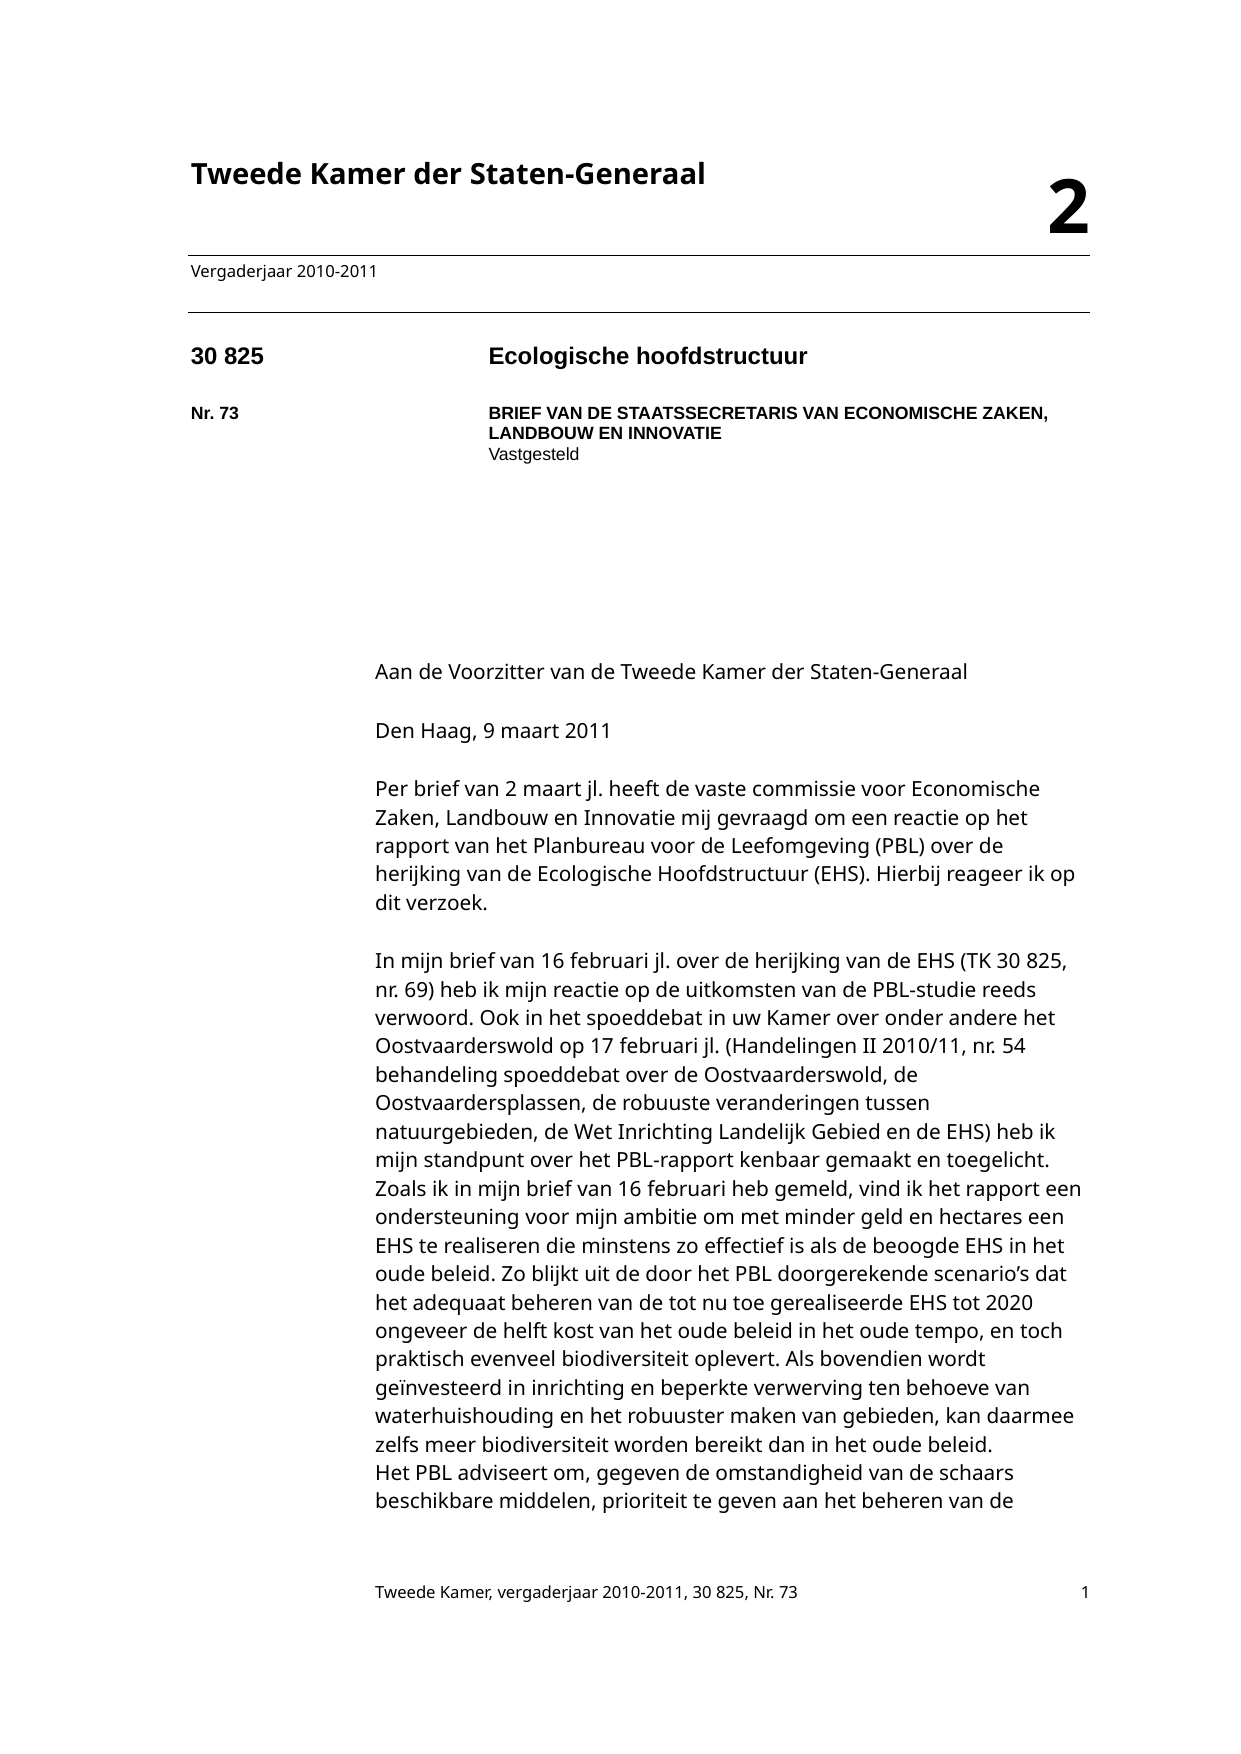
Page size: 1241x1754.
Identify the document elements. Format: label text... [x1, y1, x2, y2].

table_cell Vergaderjaar 2010-2011 [188, 256, 485, 312]
table_cell 30 825 [188, 339, 485, 399]
table_cell [485, 256, 1090, 312]
table_header Tweede Kamer der Staten-Generaal [188, 150, 909, 255]
table_cell Ecologische hoofdstructuur [485, 339, 1090, 399]
table_cell [188, 313, 485, 339]
text In mijn brief van 16 februari jl. over de herijking van de EHS (TK 30 825, nr. 69) heb ik mijn reactie op de uitkomsten van de PBL-studie reeds verwoord. Ook in het spoeddebat in uw Kamer over onder andere het Oostvaarderswold op 17 februari jl. (Handelingen II 2010/11, nr. 54 behandeling spoeddebat over de Oostvaarderswold, de Oostvaardersplassen, de robuuste veranderingen tussen natuurgebieden, de Wet Inrichting Landelijk Gebied en de EHS) heb ik mijn standpunt over het PBL-rapport kenbaar gemaakt en toegelicht. [375, 946, 1090, 1174]
table_cell [485, 313, 1090, 339]
table_header 2 [910, 150, 1090, 255]
table_cell BRIEF VAN DE STAATSSECRETARIS VAN ECONOMISCHE ZAKEN, LANDBOUW EN INNOVATIE Vastgesteld [485, 399, 1090, 539]
text Zoals ik in mijn brief van 16 februari heb gemeld, vind ik het rapport een ondersteuning voor mijn ambitie om met minder geld en hectares een EHS te realiseren die minstens zo effectief is als de beoogde EHS in het oude beleid. Zo blijkt uit de door het PBL doorgerekende scenario’s dat het adequaat beheren van de tot nu toe gerealiseerde EHS tot 2020 ongeveer de helft kost van het oude beleid in het oude tempo, en toch praktisch evenveel biodiversiteit oplevert. Als bovendien wordt geïnvesteerd in inrichting en beperkte verwerving ten behoeve van waterhuishouding en het robuuster maken van gebieden, kan daarmee zelfs meer biodiversiteit worden bereikt dan in het oude beleid. [375, 1174, 1090, 1458]
text Per brief van 2 maart jl. heeft de vaste commissie voor Economische Zaken, Landbouw en Innovatie mij gevraagd om een reactie op het rapport van het Planbureau voor de Leefomgeving (PBL) over de herijking van de Ecologische Hoofdstructuur (EHS). Hierbij reageer ik op dit verzoek. [375, 774, 1090, 916]
text Den Haag, 9 maart 2011 [375, 716, 1090, 744]
table_cell Nr. 73 [188, 399, 485, 539]
text Het PBL adviseert om, gegeven de omstandigheid van de schaars beschikbare middelen, prioriteit te geven aan het beheren van de [375, 1458, 1090, 1515]
text Aan de Voorzitter van de Tweede Kamer der Staten-Generaal [375, 657, 1090, 686]
